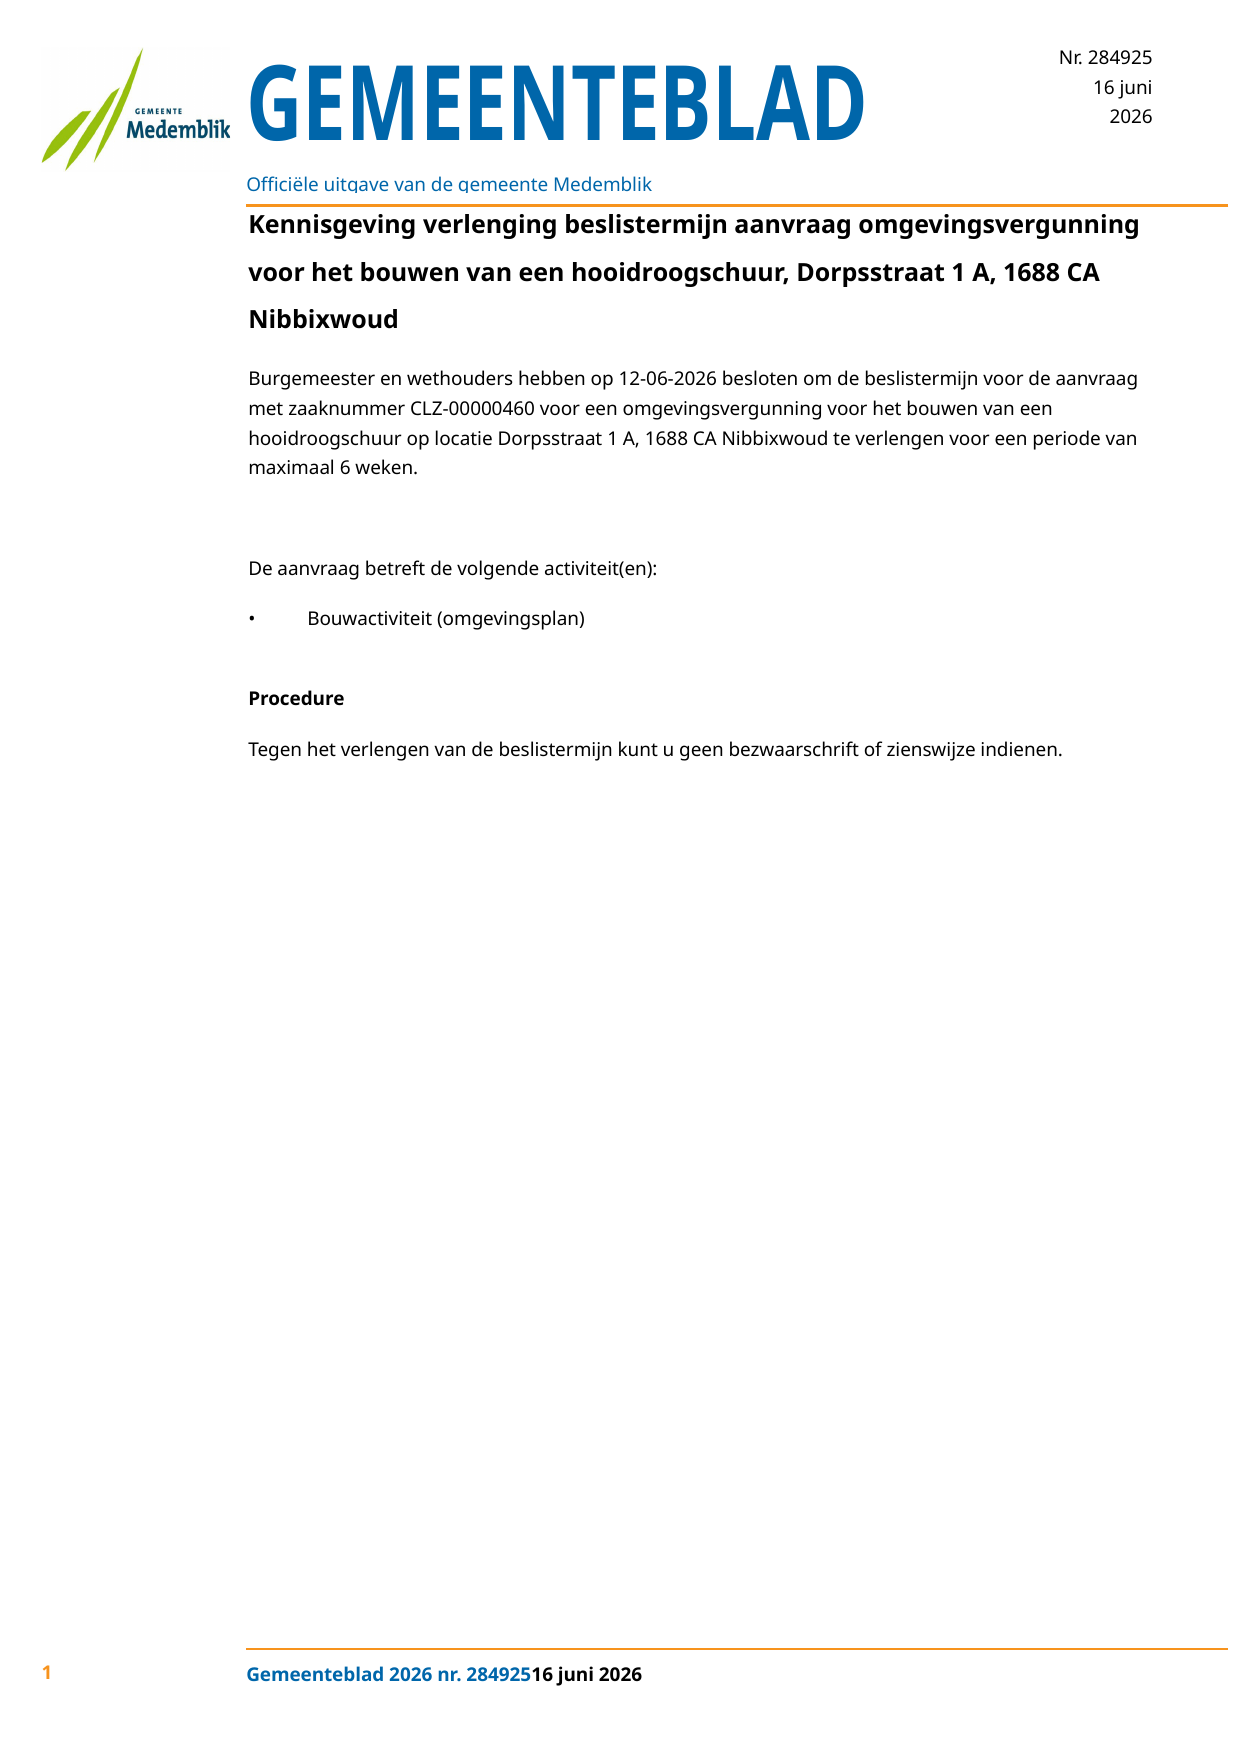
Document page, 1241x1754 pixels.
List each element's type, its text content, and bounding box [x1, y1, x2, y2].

text Kennisgeving verlenging beslistermijn aanvraag omgevingsvergunning voor het bouwen van een hooidroogschuur, Dorpsstraat 1 A, 1688 CA Nibbixwoud [248, 207, 1152, 336]
text De aanvraag betreft de volgende activiteit(en): [248, 555, 1152, 581]
text Procedure [248, 686, 1152, 711]
text Burgemeester en wethouders hebben op 12-06-2026 besloten om de beslistermijn voor de aanvraag met zaaknummer CLZ-00000460 voor een omgevingsvergunning voor het bouwen van een hooidroogschuur op locatie Dorpsstraat 1 A, 1688 CA Nibbixwoud te verlengen voor een periode van maximaal 6 weken. [248, 366, 1152, 480]
picture [41, 47, 231, 172]
text Tegen het verlengen van de beslistermijn kunt u geen bezwaarschrift of zienswijze indienen. [248, 736, 1152, 762]
list Bouwactiviteit (omgevingsplan) [248, 606, 1152, 631]
